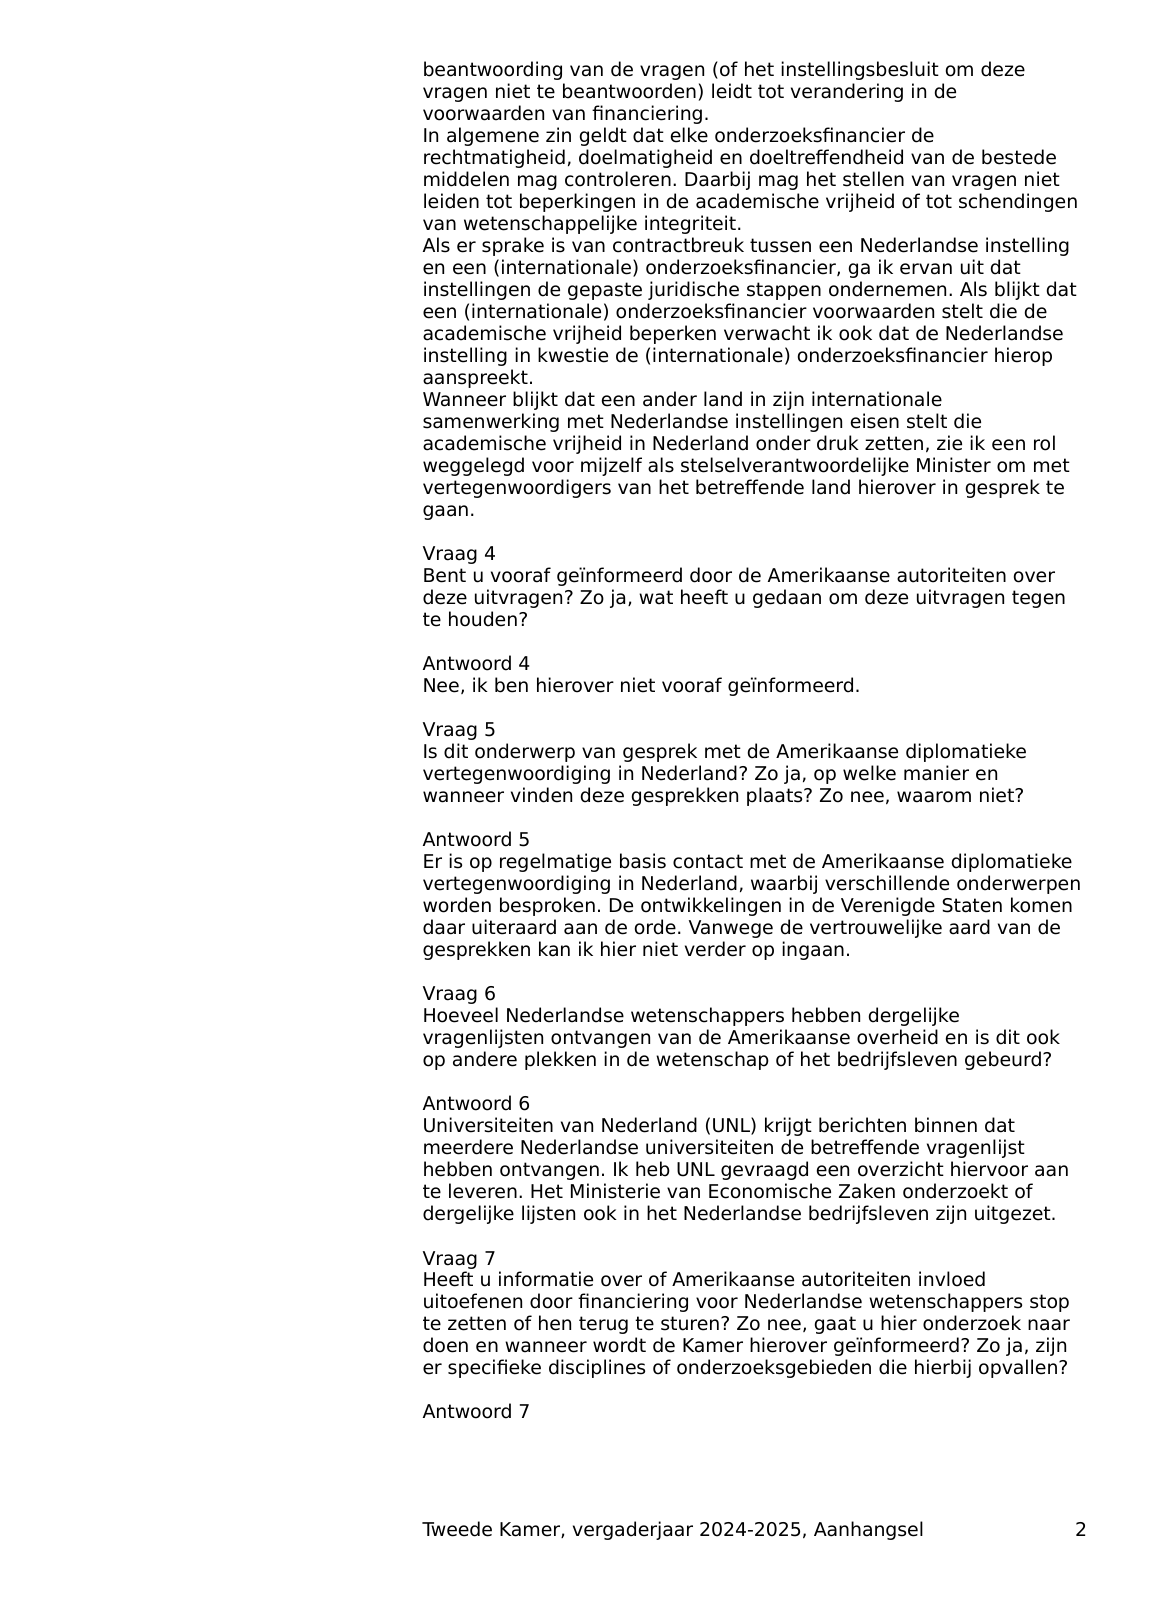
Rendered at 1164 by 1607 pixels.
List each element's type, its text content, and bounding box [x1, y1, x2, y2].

text Vraag 6 [422, 983, 1087, 1005]
text Heeft u informatie over of Amerikaanse autoriteiten invloed uitoefenen door financiering voor Nederlandse wetenschappers stop te zetten of hen terug te sturen? Zo nee, gaat u hier onderzoek naar doen en wanneer wordt de Kamer hierover geïnformeerd? Zo ja, zijn er specifieke disciplines of onderzoeksgebieden die hierbij opvallen? [422, 1269, 1087, 1379]
text Bent u vooraf geïnformeerd door de Amerikaanse autoriteiten over deze uitvragen? Zo ja, wat heeft u gedaan om deze uitvragen tegen te houden? [422, 565, 1087, 631]
text Antwoord 5 [422, 829, 1087, 851]
text Er is op regelmatige basis contact met de Amerikaanse diplomatieke vertegenwoordiging in Nederland, waarbij verschillende onderwerpen worden besproken. De ontwikkelingen in de Verenigde Staten komen daar uiteraard aan de orde. Vanwege de vertrouwelijke aard van de gesprekken kan ik hier niet verder op ingaan. [422, 851, 1087, 961]
text Hoeveel Nederlandse wetenschappers hebben dergelijke vragenlijsten ontvangen van de Amerikaanse overheid en is dit ook op andere plekken in de wetenschap of het bedrijfsleven gebeurd? [422, 1005, 1087, 1071]
text Antwoord 4 [422, 653, 1087, 675]
text Antwoord 6 [422, 1093, 1087, 1115]
text beantwoording van de vragen (of het instellingsbesluit om deze vragen niet te beantwoorden) leidt tot verandering in de voorwaarden van financiering. [422, 59, 1087, 125]
text In algemene zin geldt dat elke onderzoeksfinancier de rechtmatigheid, doelmatigheid en doeltreffendheid van de bestede middelen mag controleren. Daarbij mag het stellen van vragen niet leiden tot beperkingen in de academische vrijheid of tot schendingen van wetenschappelijke integriteit. [422, 125, 1087, 235]
text Nee, ik ben hierover niet vooraf geïnformeerd. [422, 675, 1087, 697]
text Is dit onderwerp van gesprek met de Amerikaanse diplomatieke vertegenwoordiging in Nederland? Zo ja, op welke manier en wanneer vinden deze gesprekken plaats? Zo nee, waarom niet? [422, 741, 1087, 807]
text Als er sprake is van contractbreuk tussen een Nederlandse instelling en een (internationale) onderzoeksfinancier, ga ik ervan uit dat instellingen de gepaste juridische stappen ondernemen. Als blijkt dat een (internationale) onderzoeksfinancier voorwaarden stelt die de academische vrijheid beperken verwacht ik ook dat de Nederlandse instelling in kwestie de (internationale) onderzoeksfinancier hierop aanspreekt. [422, 235, 1087, 389]
text Vraag 4 [422, 543, 1087, 565]
text Vraag 7 [422, 1247, 1087, 1269]
text Antwoord 7 [422, 1401, 1087, 1423]
text Vraag 5 [422, 719, 1087, 741]
text Universiteiten van Nederland (UNL) krijgt berichten binnen dat meerdere Nederlandse universiteiten de betreffende vragenlijst hebben ontvangen. Ik heb UNL gevraagd een overzicht hiervoor aan te leveren. Het Ministerie van Economische Zaken onderzoekt of dergelijke lijsten ook in het Nederlandse bedrijfsleven zijn uitgezet. [422, 1115, 1087, 1225]
text Wanneer blijkt dat een ander land in zijn internationale samenwerking met Nederlandse instellingen eisen stelt die academische vrijheid in Nederland onder druk zetten, zie ik een rol weggelegd voor mijzelf als stelselverantwoordelijke Minister om met vertegenwoordigers van het betreffende land hierover in gesprek te gaan. [422, 389, 1087, 521]
